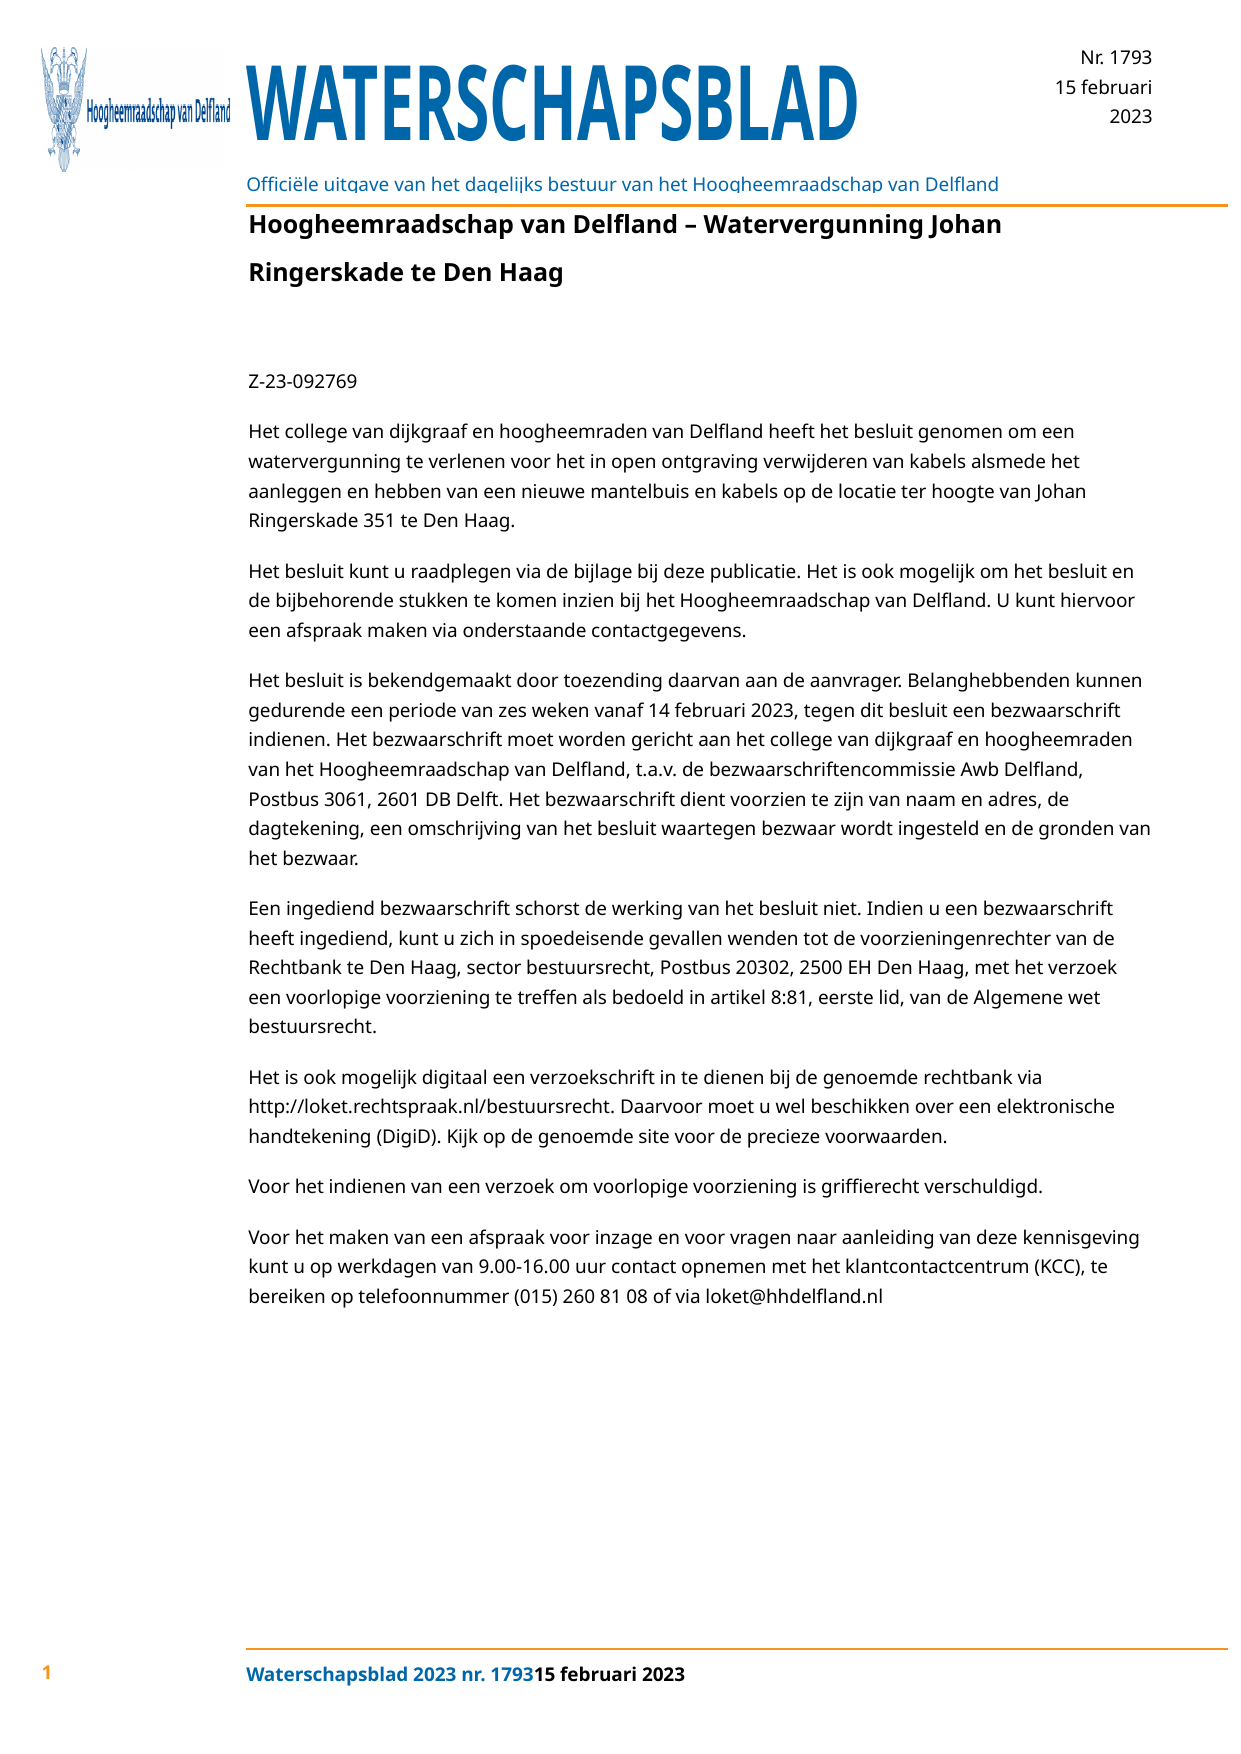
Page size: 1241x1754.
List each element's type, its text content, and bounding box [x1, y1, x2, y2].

text Hoogheemraadschap van Delfland – Watervergunning Johan Ringerskade te Den Haag [248, 207, 1152, 288]
text Voor het indienen van een verzoek om voorlopige voorziening is griffierecht verschuldigd. [248, 1174, 1152, 1199]
picture [41, 47, 231, 172]
text Voor het maken van een afspraak voor inzage en voor vragen naar aanleiding van deze kennisgeving kunt u op werkdagen van 9.00-16.00 uur contact opnemen met het klantcontactcentrum (KCC), te bereiken op telefoonnummer (015) 260 81 08 of via loket@hhdelfland.nl [248, 1224, 1152, 1309]
text Het besluit is bekendgemaakt door toezending daarvan aan de aanvrager. Belanghebbenden kunnen gedurende een periode van zes weken vanaf 14 februari 2023, tegen dit besluit een bezwaarschrift indienen. Het bezwaarschrift moet worden gericht aan het college van dijkgraaf en hoogheemraden van het Hoogheemraadschap van Delfland, t.a.v. de bezwaarschriftencommissie Awb Delfland, Postbus 3061, 2601 DB Delft. Het bezwaarschrift dient voorzien te zijn van naam en adres, de dagtekening, een omschrijving van het besluit waartegen bezwaar wordt ingesteld en de gronden van het bezwaar. [248, 667, 1152, 871]
text Het is ook mogelijk digitaal een verzoekschrift in te dienen bij de genoemde rechtbank via http://loket.rechtspraak.nl/bestuursrecht. Daarvoor moet u wel beschikken over een elektronische handtekening (DigiD). Kijk op de genoemde site voor de precieze voorwaarden. [248, 1064, 1152, 1149]
text Het besluit kunt u raadplegen via de bijlage bij deze publicatie. Het is ook mogelijk om het besluit en de bijbehorende stukken te komen inzien bij het Hoogheemraadschap van Delfland. U kunt hiervoor een afspraak maken via onderstaande contactgegevens. [248, 558, 1152, 643]
text Z-23-092769 [248, 368, 1152, 394]
text Het college van dijkgraaf en hoogheemraden van Delfland heeft het besluit genomen om een watervergunning te verlenen voor het in open ontgraving verwijderen van kabels alsmede het aanleggen en hebben van een nieuwe mantelbuis en kabels op de locatie ter hoogte van Johan Ringerskade 351 te Den Haag. [248, 419, 1152, 533]
text Een ingediend bezwaarschrift schorst de werking van het besluit niet. Indien u een bezwaarschrift heeft ingediend, kunt u zich in spoedeisende gevallen wenden tot de voorzieningenrechter van de Rechtbank te Den Haag, sector bestuursrecht, Postbus 20302, 2500 EH Den Haag, met het verzoek een voorlopige voorziening te treffen als bedoeld in artikel 8:81, eerste lid, van de Algemene wet bestuursrecht. [248, 895, 1152, 1039]
